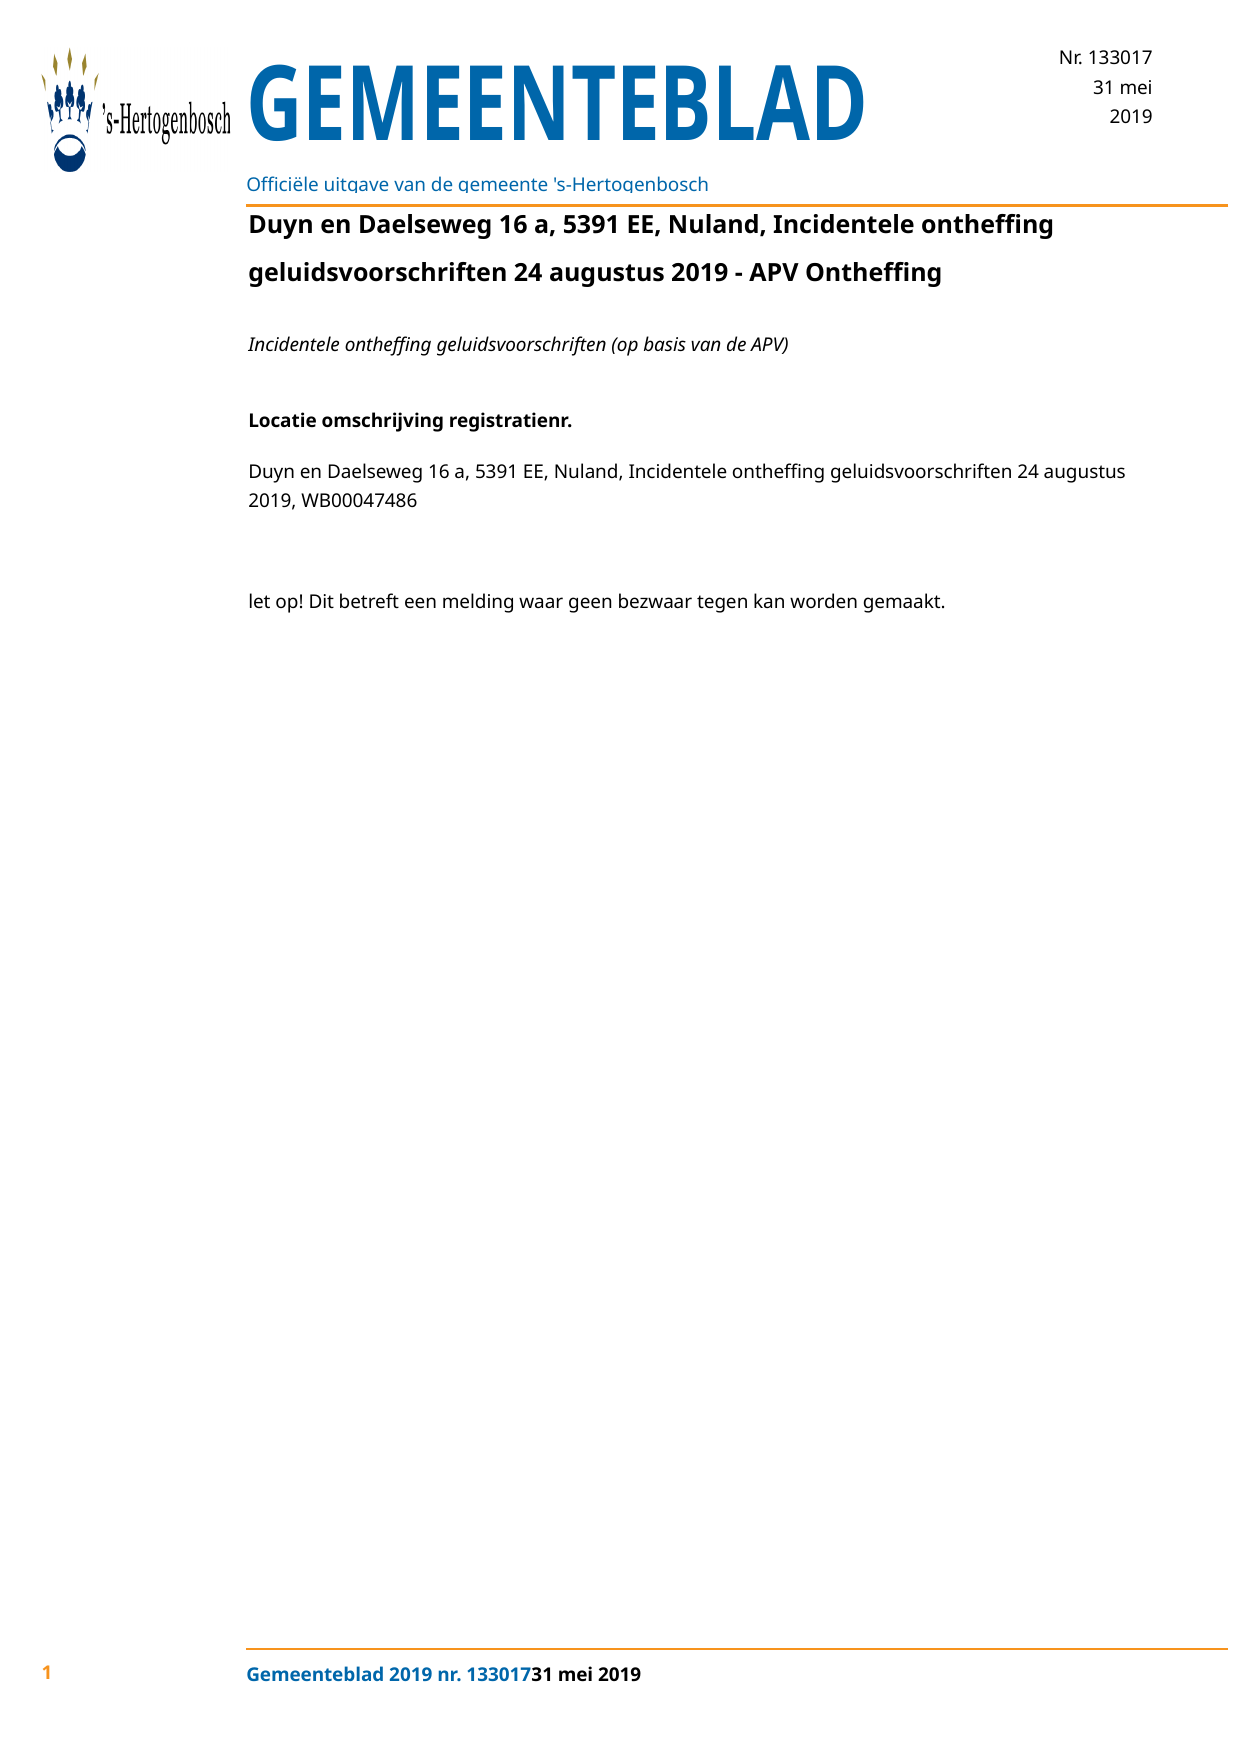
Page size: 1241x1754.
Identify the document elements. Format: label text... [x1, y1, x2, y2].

text Locatie omschrijving registratienr. [248, 408, 1152, 433]
text Duyn en Daelseweg 16 a, 5391 EE, Nuland, Incidentele ontheffing geluidsvoorschriften 24 augustus 2019, WB00047486 [248, 458, 1152, 513]
text Incidentele ontheffing geluidsvoorschriften (op basis van de APV) [248, 331, 1152, 357]
picture [41, 47, 231, 172]
text Duyn en Daelseweg 16 a, 5391 EE, Nuland, Incidentele ontheffing geluidsvoorschriften 24 augustus 2019 - APV Ontheffing [248, 207, 1152, 288]
text let op! Dit betreft een melding waar geen bezwaar tegen kan worden gemaakt. [248, 588, 1152, 614]
